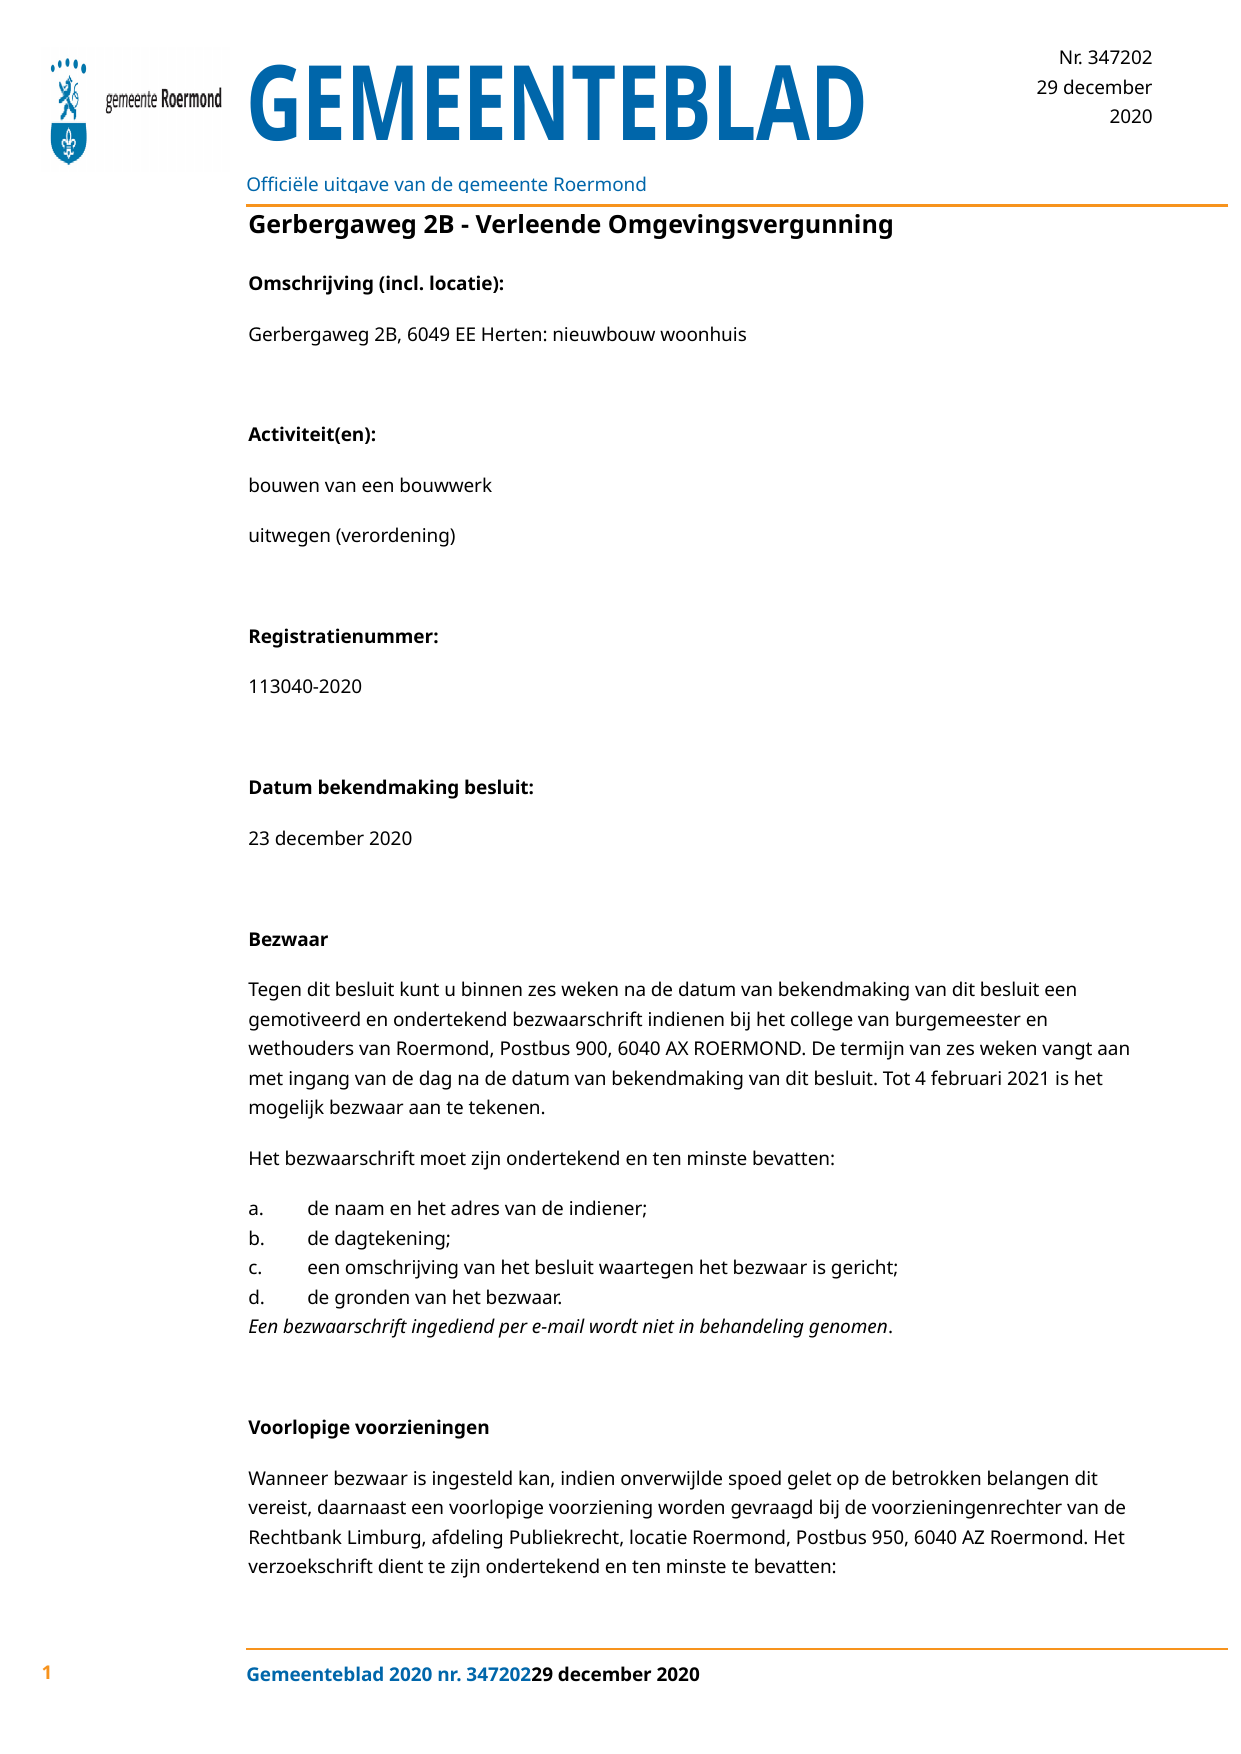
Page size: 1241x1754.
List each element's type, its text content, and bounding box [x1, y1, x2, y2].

text Activiteit(en): [248, 422, 1152, 447]
text Voorlopige voorzieningen [248, 1414, 1152, 1440]
text 23 december 2020 [248, 825, 1152, 851]
text bouwen van een bouwwerk [248, 472, 1152, 498]
text uitwegen (verordening) [248, 522, 1152, 548]
text Het bezwaarschrift moet zijn ondertekend en ten minste bevatten: [248, 1145, 1152, 1171]
text Een bezwaarschrift ingediend per e-mail wordt niet in behandeling genomen. [248, 1314, 1152, 1339]
list de naam en het adres van de indiener; [248, 1195, 1152, 1221]
list de gronden van het bezwaar. [248, 1284, 1152, 1310]
picture [41, 47, 231, 172]
text Datum bekendmaking besluit: [248, 774, 1152, 800]
list een omschrijving van het besluit waartegen het bezwaar is gericht; [248, 1254, 1152, 1280]
text Bezwaar [248, 926, 1152, 951]
text Registratienummer: [248, 623, 1152, 649]
text Omschrijving (incl. locatie): [248, 270, 1152, 296]
text Gerbergaweg 2B - Verleende Omgevingsvergunning [248, 207, 1152, 241]
text Wanneer bezwaar is ingesteld kan, indien onverwijlde spoed gelet op de betrokken belangen dit vereist, daarnaast een voorlopige voorziening worden gevraagd bij de voorzieningenrechter van de Rechtbank Limburg, afdeling Publiekrecht, locatie Roermond, Postbus 950, 6040 AZ Roermond. Het verzoekschrift dient te zijn ondertekend en ten minste te bevatten: [248, 1465, 1152, 1579]
text Tegen dit besluit kunt u binnen zes weken na de datum van bekendmaking van dit besluit een gemotiveerd en ondertekend bezwaarschrift indienen bij het college van burgemeester en wethouders van Roermond, Postbus 900, 6040 AX ROERMOND. De termijn van zes weken vangt aan met ingang van de dag na de datum van bekendmaking van dit besluit. Tot 4 februari 2021 is het mogelijk bezwaar aan te tekenen. [248, 976, 1152, 1120]
text 113040-2020 [248, 674, 1152, 699]
list de dagtekening; [248, 1225, 1152, 1251]
text Gerbergaweg 2B, 6049 EE Herten: nieuwbouw woonhuis [248, 321, 1152, 346]
